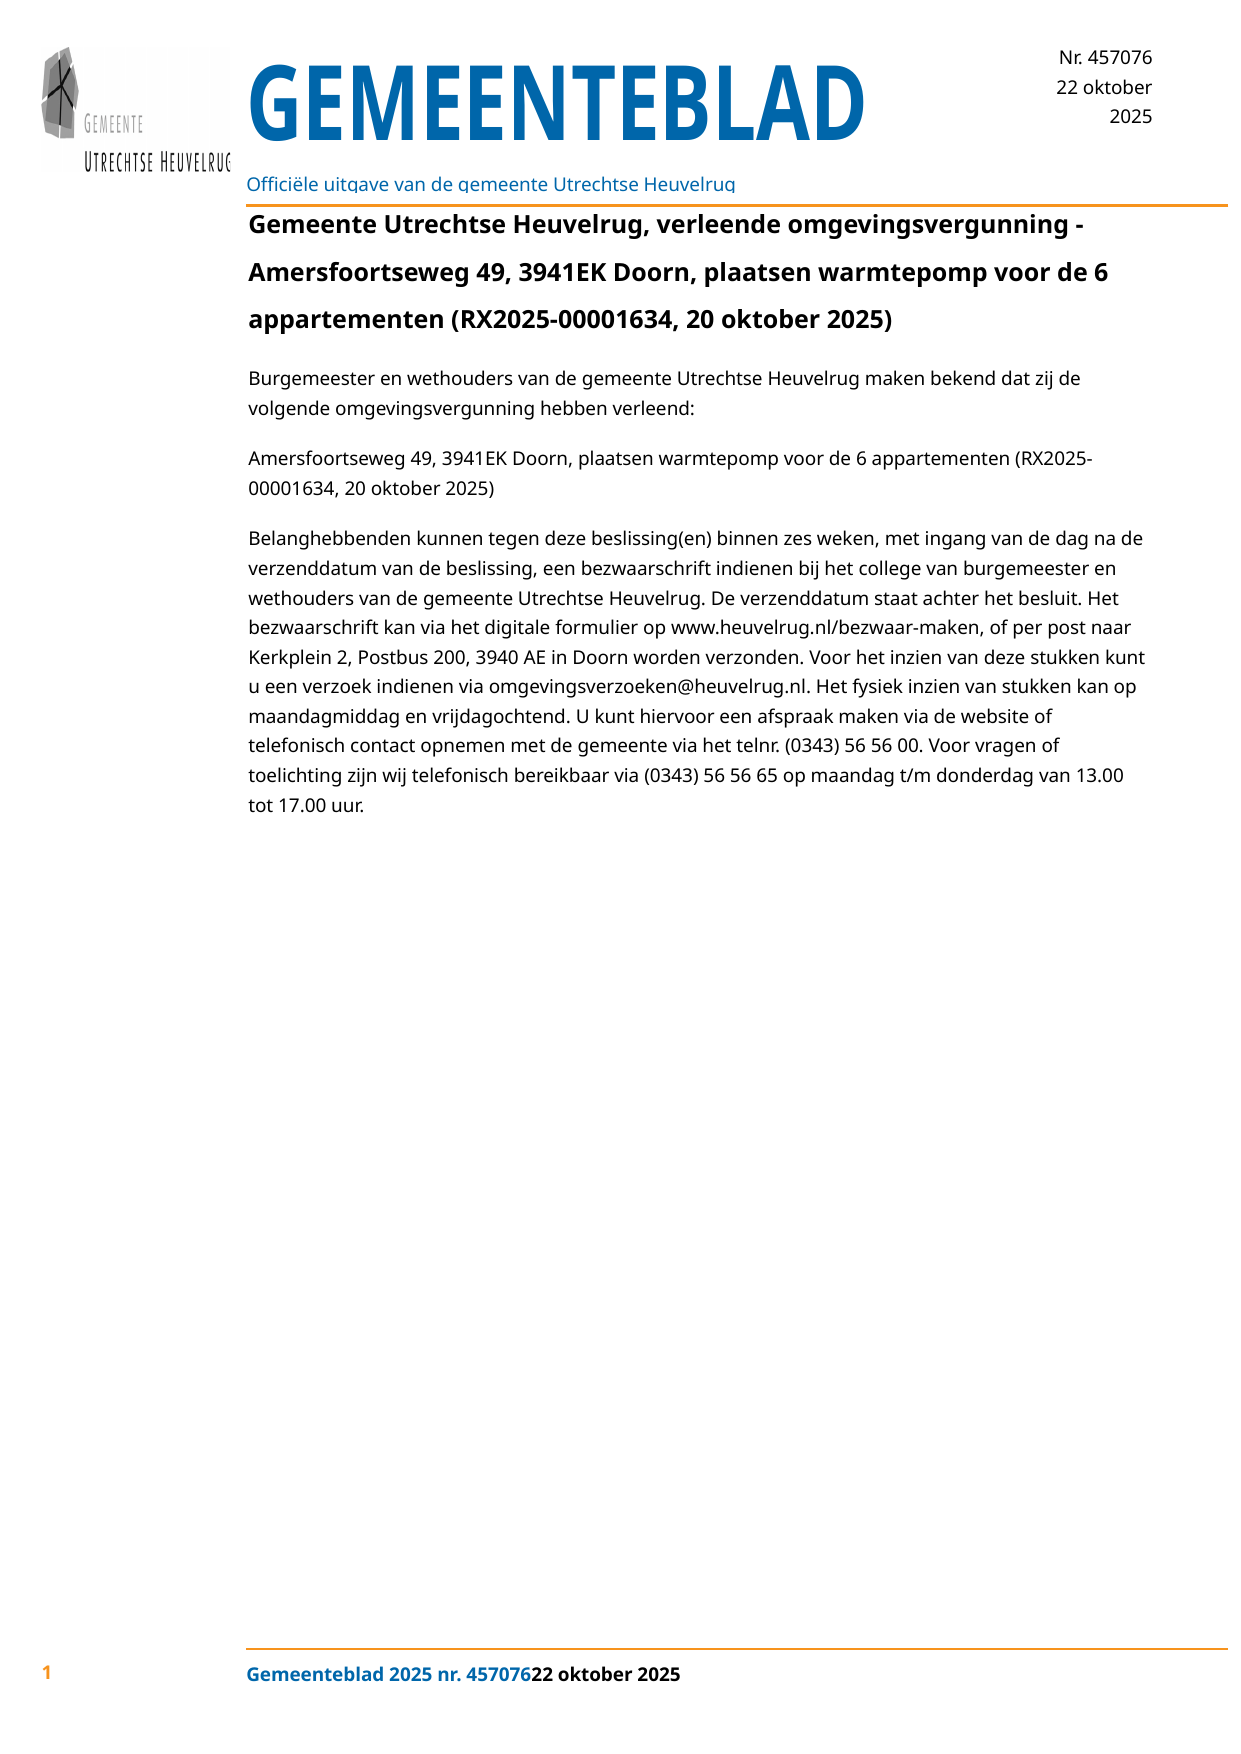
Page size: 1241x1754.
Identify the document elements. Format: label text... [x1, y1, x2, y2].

text Belanghebbenden kunnen tegen deze beslissing(en) binnen zes weken, met ingang van de dag na de verzenddatum van de beslissing, een bezwaarschrift indienen bij het college van burgemeester en wethouders van de gemeente Utrechtse Heuvelrug. De verzenddatum staat achter het besluit. Het bezwaarschrift kan via het digitale formulier op www.heuvelrug.nl/bezwaar-maken, of per post naar Kerkplein 2, Postbus 200, 3940 AE in Doorn worden verzonden. Voor het inzien van deze stukken kunt u een verzoek indienen via omgevingsverzoeken@heuvelrug.nl. Het fysiek inzien van stukken kan op maandagmiddag en vrijdagochtend. U kunt hiervoor een afspraak maken via de website of telefonisch contact opnemen met de gemeente via het telnr. (0343) 56 56 00. Voor vragen of toelichting zijn wij telefonisch bereikbaar via (0343) 56 56 65 op maandag t/m donderdag van 13.00 tot 17.00 uur. [248, 526, 1152, 817]
text Gemeente Utrechtse Heuvelrug, verleende omgevingsvergunning - Amersfoortseweg 49, 3941EK Doorn, plaatsen warmtepomp voor de 6 appartementen (RX2025-00001634, 20 oktober 2025) [248, 207, 1152, 336]
text Burgemeester en wethouders van de gemeente Utrechtse Heuvelrug maken bekend dat zij de volgende omgevingsvergunning hebben verleend: [248, 366, 1152, 421]
picture [41, 47, 231, 172]
text Amersfoortseweg 49, 3941EK Doorn, plaatsen warmtepomp voor de 6 appartementen (RX2025-00001634, 20 oktober 2025) [248, 446, 1152, 501]
